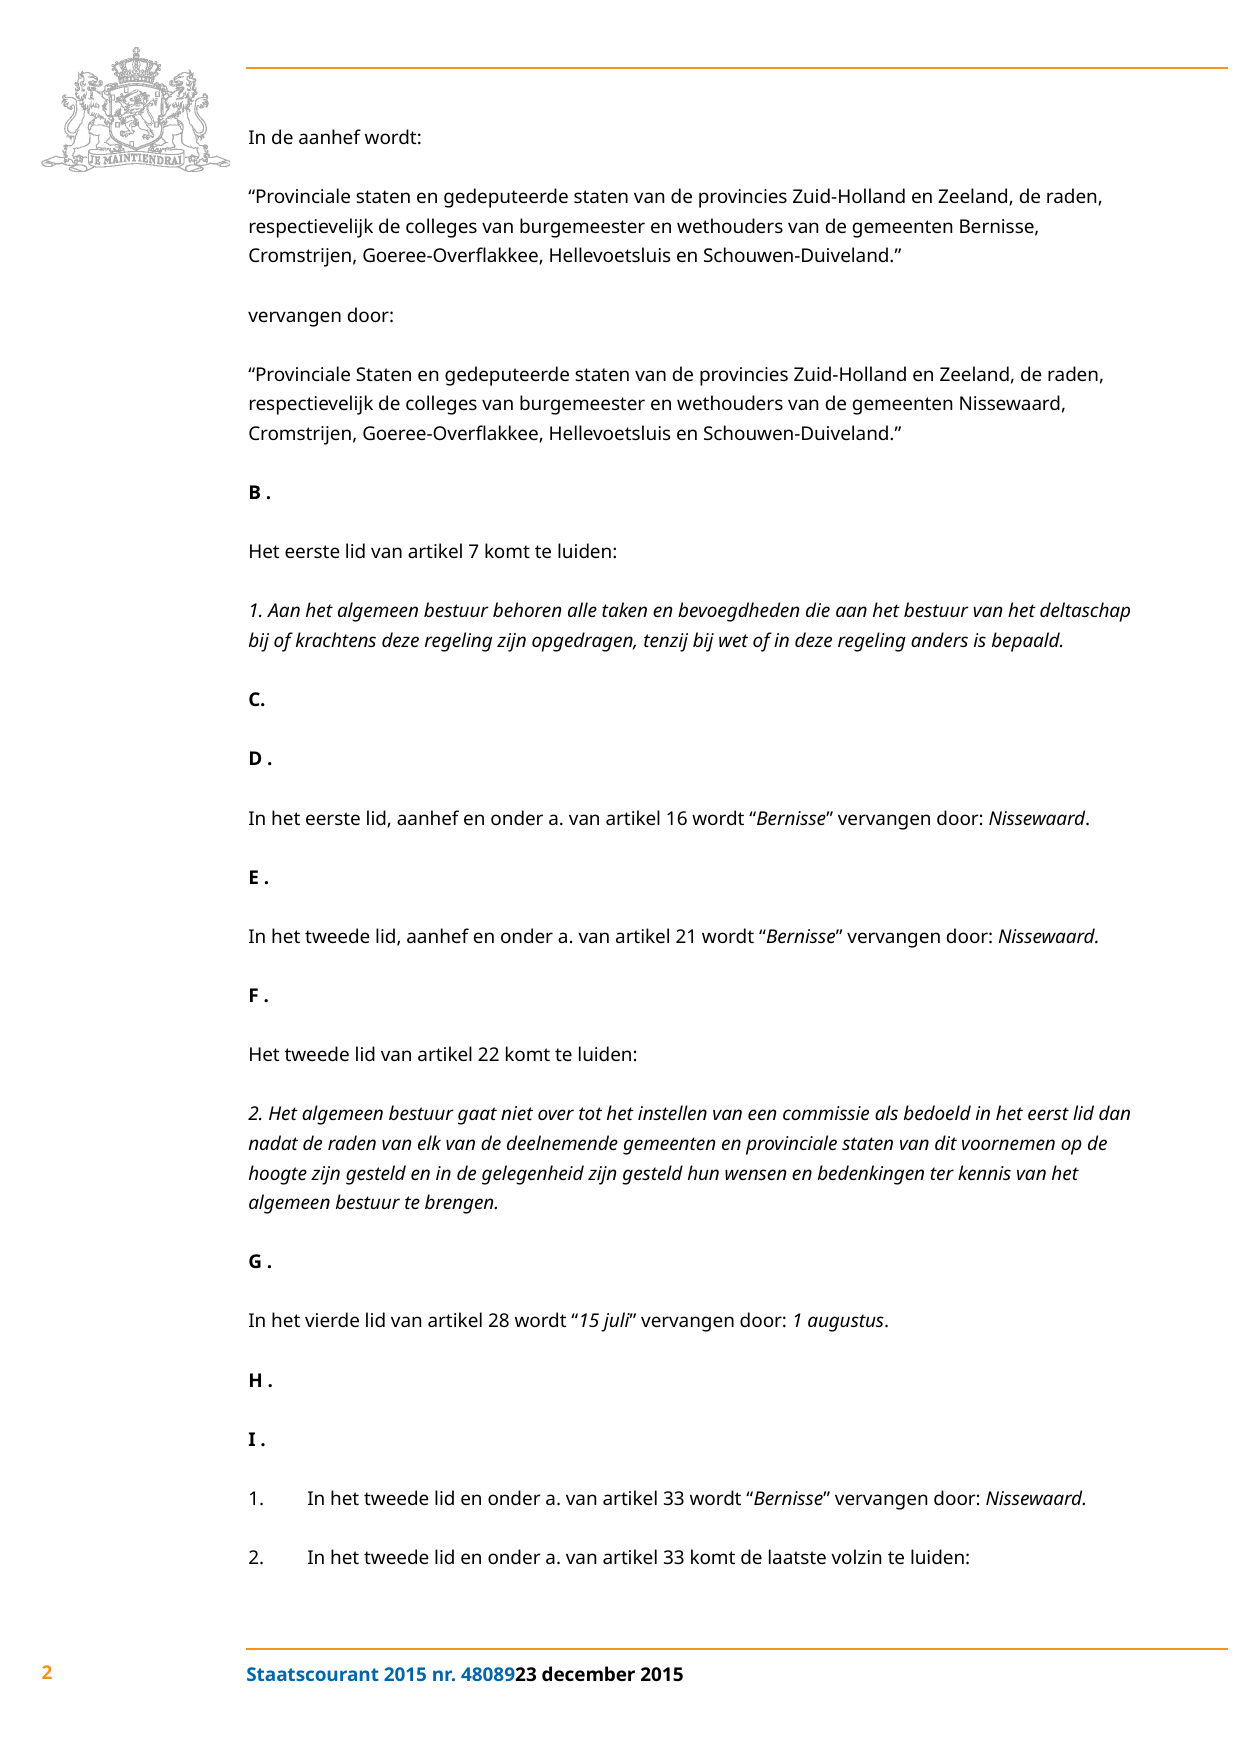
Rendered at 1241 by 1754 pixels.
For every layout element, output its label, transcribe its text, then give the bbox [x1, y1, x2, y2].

text vervangen door: [248, 302, 1152, 328]
text H . [248, 1367, 1152, 1393]
text Het eerste lid van artikel 7 komt te luiden: [248, 538, 1152, 564]
list In het tweede lid en onder a. van artikel 33 wordt “Bernisse” vervangen door: Nissewaard. [248, 1485, 1152, 1511]
list In het tweede lid en onder a. van artikel 33 komt de laatste volzin te luiden: [248, 1544, 1152, 1570]
text In het tweede lid, aanhef en onder a. van artikel 21 wordt “Bernisse” vervangen door: Nissewaard. [248, 923, 1152, 949]
text In het vierde lid van artikel 28 wordt “15 juli” vervangen door: 1 augustus. [248, 1308, 1152, 1333]
text I . [248, 1426, 1152, 1452]
picture [41, 47, 231, 172]
text B . [248, 479, 1152, 505]
text D . [248, 746, 1152, 771]
text E . [248, 864, 1152, 890]
text “Provinciale staten en gedeputeerde staten van de provincies Zuid-Holland en Zeeland, de raden, respectievelijk de colleges van burgemeester en wethouders van de gemeenten Bernisse, Cromstrijen, Goeree-Overflakkee, Hellevoetsluis en Schouwen-Duiveland.” [248, 183, 1152, 268]
text “Provinciale Staten en gedeputeerde staten van de provincies Zuid-Holland en Zeeland, de raden, respectievelijk de colleges van burgemeester en wethouders van de gemeenten Nissewaard, Cromstrijen, Goeree-Overflakkee, Hellevoetsluis en Schouwen-Duiveland.” [248, 361, 1152, 446]
text C. [248, 686, 1152, 712]
text In de aanhef wordt: [248, 124, 1152, 150]
text F . [248, 982, 1152, 1008]
text In het eerste lid, aanhef en onder a. van artikel 16 wordt “Bernisse” vervangen door: Nissewaard. [248, 805, 1152, 831]
text 1. Aan het algemeen bestuur behoren alle taken en bevoegdheden die aan het bestuur van het deltaschap bij of krachtens deze regeling zijn opgedragen, tenzij bij wet of in deze regeling anders is bepaald. [248, 598, 1152, 653]
text Het tweede lid van artikel 22 komt te luiden: [248, 1041, 1152, 1067]
text 2. Het algemeen bestuur gaat niet over tot het instellen van een commissie als bedoeld in het eerst lid dan nadat de raden van elk van de deelnemende gemeenten en provinciale staten van dit voornemen op de hoogte zijn gesteld en in de gelegenheid zijn gesteld hun wensen en bedenkingen ter kennis van het algemeen bestuur te brengen. [248, 1101, 1152, 1215]
text G . [248, 1248, 1152, 1274]
